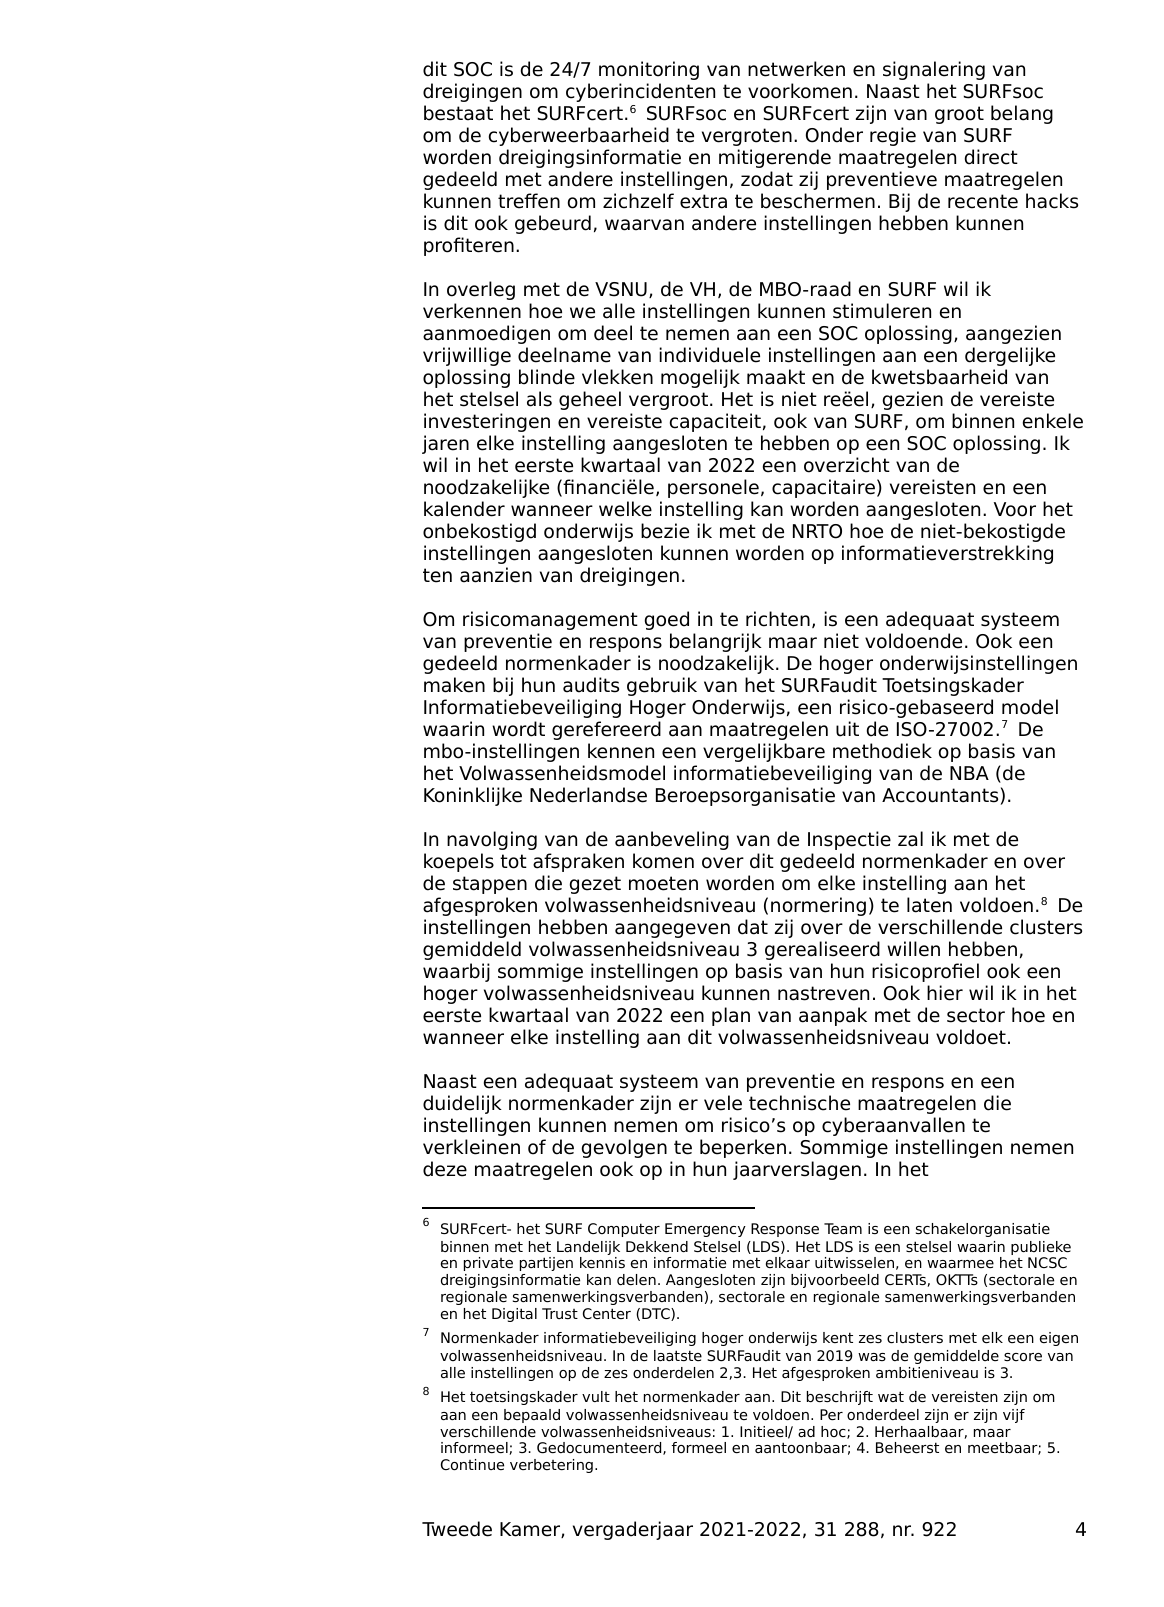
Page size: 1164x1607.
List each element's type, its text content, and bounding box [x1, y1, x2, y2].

text Het toetsingskader vult het normenkader aan. Dit beschrijft wat de vereisten zijn om aan een bepaald volwassenheidsniveau te voldoen. Per onderdeel zijn er zijn vijf verschillende volwassenheidsniveaus: 1. Initieel/ ad hoc; 2. Herhaalbaar, maar informeel; 3. Gedocumenteerd, formeel en aantoonbaar; 4. Beheerst en meetbaar; 5. Continue verbetering. [422, 1385, 1087, 1474]
text In navolging van de aanbeveling van de Inspectie zal ik met de koepels tot afspraken komen over dit gedeeld normenkader en over de stappen die gezet moeten worden om elke instelling aan het afgesproken volwassenheidsniveau (normering) te laten voldoen. De instellingen hebben aangegeven dat zij over de verschillende clusters gemiddeld volwassenheidsniveau 3 gerealiseerd willen hebben, waarbij sommige instellingen op basis van hun risicoprofiel ook een hoger volwassenheidsniveau kunnen nastreven. Ook hier wil ik in het eerste kwartaal van 2022 een plan van aanpak met de sector hoe en wanneer elke instelling aan dit volwassenheidsniveau voldoet. [422, 829, 1087, 1049]
text In overleg met de VSNU, de VH, de MBO-raad en SURF wil ik verkennen hoe we alle instellingen kunnen stimuleren en aanmoedigen om deel te nemen aan een SOC oplossing, aangezien vrijwillige deelname van individuele instellingen aan een dergelijke oplossing blinde vlekken mogelijk maakt en de kwetsbaarheid van het stelsel als geheel vergroot. Het is niet reëel, gezien de vereiste investeringen en vereiste capaciteit, ook van SURF, om binnen enkele jaren elke instelling aangesloten te hebben op een SOC oplossing. Ik wil in het eerste kwartaal van 2022 een overzicht van de noodzakelijke (financiële, personele, capacitaire) vereisten en een kalender wanneer welke instelling kan worden aangesloten. Voor het onbekostigd onderwijs bezie ik met de NRTO hoe de niet-bekostigde instellingen aangesloten kunnen worden op informatieverstrekking ten aanzien van dreigingen. [422, 279, 1087, 587]
text Naast een adequaat systeem van preventie en respons en een duidelijk normenkader zijn er vele technische maatregelen die instellingen kunnen nemen om risico’s op cyberaanvallen te verkleinen of de gevolgen te beperken. Sommige instellingen nemen deze maatregelen ook op in hun jaarverslagen. In het [422, 1071, 1087, 1181]
text SURFcert- het SURF Computer Emergency Response Team is een schakelorganisatie binnen met het Landelijk Dekkend Stelsel (LDS). Het LDS is een stelsel waarin publieke en private partijen kennis en informatie met elkaar uitwisselen, en waarmee het NCSC dreigingsinformatie kan delen. Aangesloten zijn bijvoorbeeld CERTs, OKTTs (sectorale en regionale samenwerkingsverbanden), sectorale en regionale samenwerkingsverbanden en het Digital Trust Center (DTC). [422, 1217, 1087, 1323]
text Normenkader informatiebeveiliging hoger onderwijs kent zes clusters met elk een eigen volwassenheidsniveau. In de laatste SURFaudit van 2019 was de gemiddelde score van alle instellingen op de zes onderdelen 2,3. Het afgesproken ambitieniveau is 3. [422, 1326, 1087, 1382]
text Om risicomanagement goed in te richten, is een adequaat systeem van preventie en respons belangrijk maar niet voldoende. Ook een gedeeld normenkader is noodzakelijk. De hoger onderwijsinstellingen maken bij hun audits gebruik van het SURFaudit Toetsingskader Informatiebeveiliging Hoger Onderwijs, een risico-gebaseerd model waarin wordt gerefereerd aan maatregelen uit de ISO-27002. De mbo-instellingen kennen een vergelijkbare methodiek op basis van het Volwassenheidsmodel informatiebeveiliging van de NBA (de Koninklijke Nederlandse Beroepsorganisatie van Accountants). [422, 609, 1087, 807]
text dit SOC is de 24/7 monitoring van netwerken en signalering van dreigingen om cyberincidenten te voorkomen. Naast het SURFsoc bestaat het SURFcert. SURFsoc en SURFcert zijn van groot belang om de cyberweerbaarheid te vergroten. Onder regie van SURF worden dreigingsinformatie en mitigerende maatregelen direct gedeeld met andere instellingen, zodat zij preventieve maatregelen kunnen treffen om zichzelf extra te beschermen. Bij de recente hacks is dit ook gebeurd, waarvan andere instellingen hebben kunnen profiteren. [422, 59, 1087, 257]
